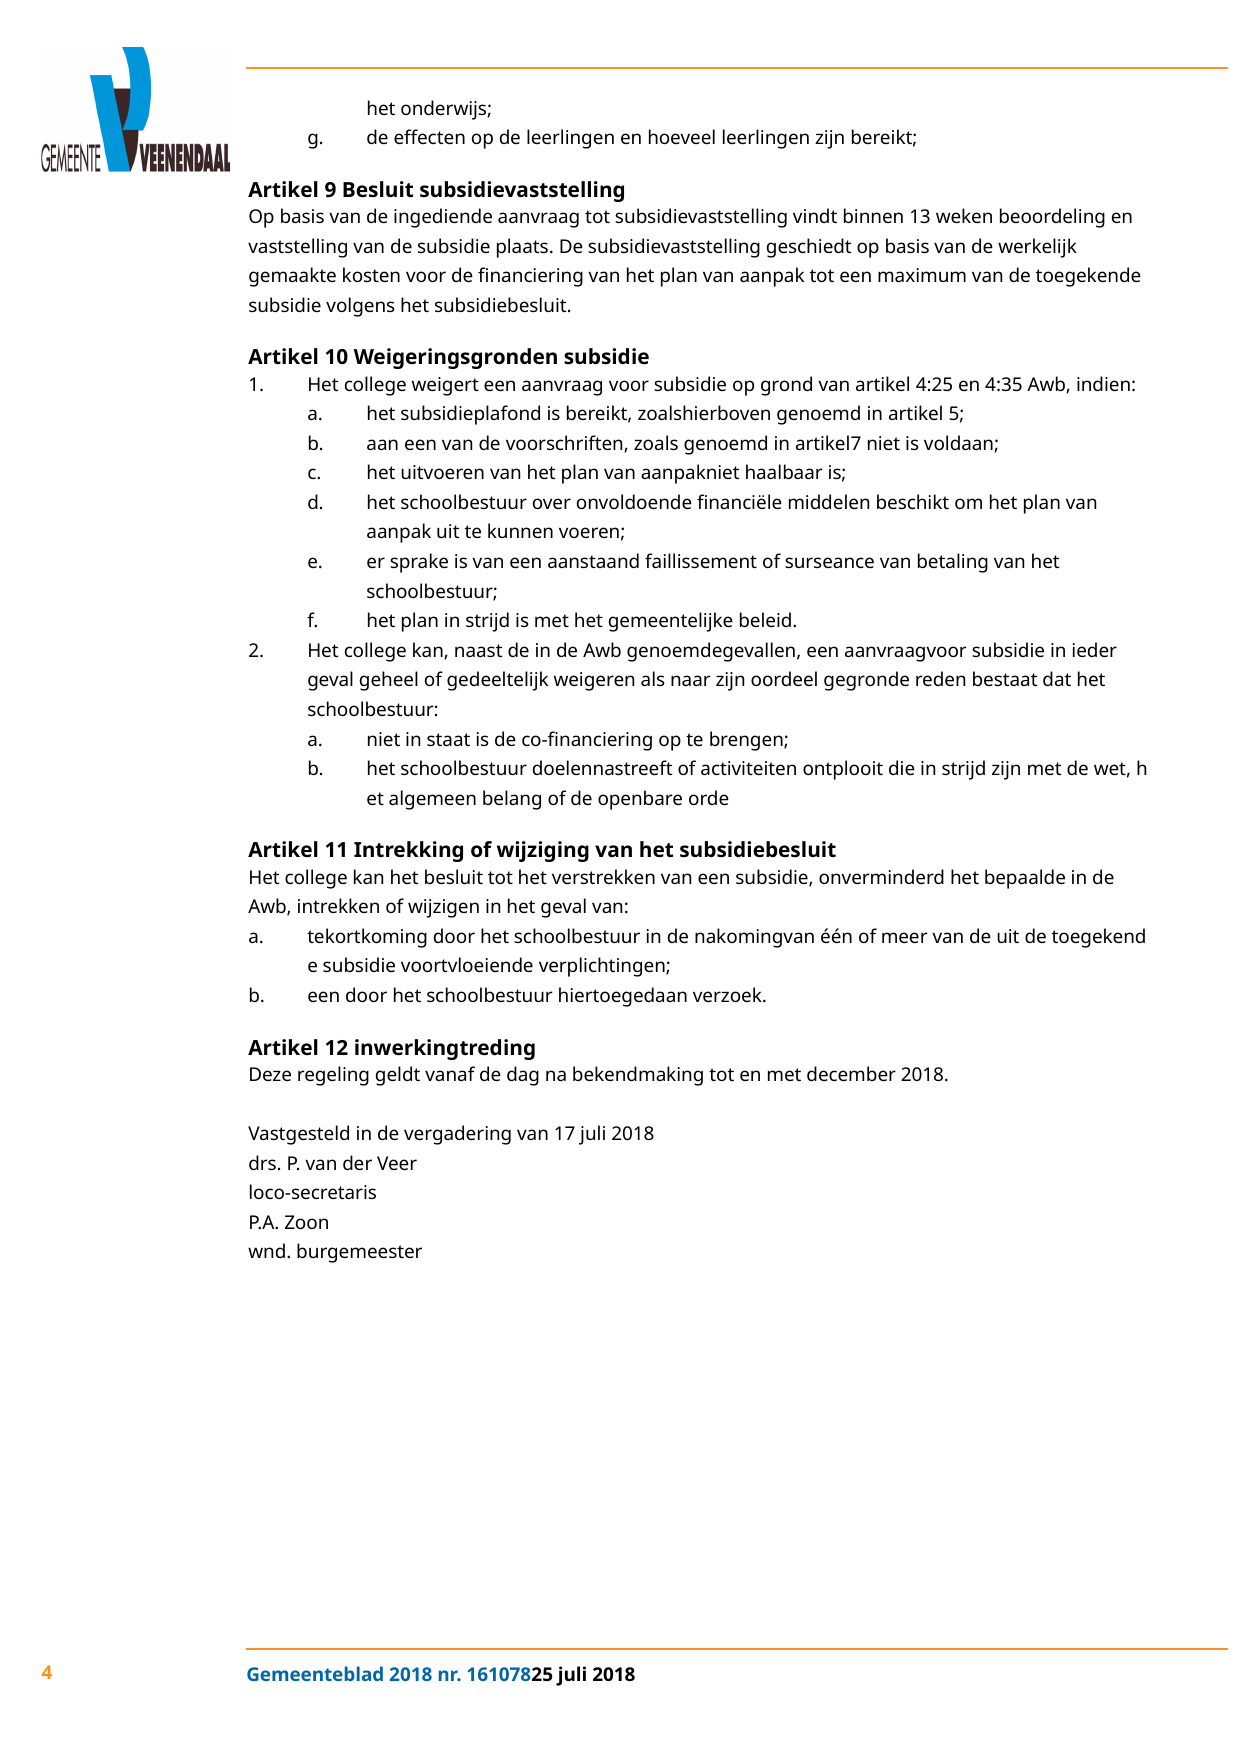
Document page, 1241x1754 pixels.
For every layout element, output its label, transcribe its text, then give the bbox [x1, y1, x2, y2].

text loco-secretaris [248, 1179, 1152, 1205]
text Op basis van de ingediende aanvraag tot subsidievaststelling vindt binnen 13 weken beoordeling en vaststelling van de subsidie plaats. De subsidievaststelling geschiedt op basis van de werkelijk gemaakte kosten voor de financiering van het plan van aanpak tot een maximum van de toegekende subsidie volgens het subsidiebesluit. [248, 203, 1152, 318]
picture [41, 47, 130, 172]
list het plan in strijd is met het gemeentelijke beleid. [307, 607, 1152, 633]
list het schoolbestuur over onvoldoende financiële middelen beschikt om het plan van aanpak uit te kunnen voeren; [307, 489, 1152, 544]
list Het college weigert een aanvraag voor subsidie op grond van artikel 4:25 en 4:35 Awb, indien: [248, 371, 1152, 397]
text Artikel 10 Weigeringsgronden subsidie [248, 342, 1152, 371]
text Het college kan het besluit tot het verstrekken van een subsidie, onverminderd het bepaalde in de Awb, intrekken of wijzigen in het geval van: [248, 864, 1152, 919]
list niet in staat is de co-financiering op te brengen; [307, 726, 1152, 752]
text Artikel 11 Intrekking of wijziging van het subsidiebesluit [248, 835, 1152, 864]
list het schoolbestuur doelennastreeft of activiteiten ontplooit die in strijd zijn met de wet, het algemeen belang of de openbare orde [307, 755, 1152, 811]
text wnd. burgemeester [248, 1238, 1152, 1264]
list aan een van de voorschriften, zoals genoemd in artikel7 niet is voldaan; [307, 430, 1152, 456]
text drs. P. van der Veer [248, 1150, 1152, 1176]
list tekortkoming door het schoolbestuur in de nakomingvan één of meer van de uit de toegekende subsidie voortvloeiende verplichtingen; [248, 923, 1152, 978]
list een door het schoolbestuur hiertoegedaan verzoek. [248, 982, 1152, 1008]
picture [123, 47, 231, 172]
text P.A. Zoon [248, 1209, 1152, 1235]
list het subsidieplafond is bereikt, zoalshierboven genoemd in artikel 5; [307, 400, 1152, 426]
list Het college kan, naast de in de Awb genoemdegevallen, een aanvraagvoor subsidie in ieder geval geheel of gedeeltelijk weigeren als naar zijn oordeel gegronde reden bestaat dat het schoolbestuur: [248, 637, 1152, 722]
list het uitvoeren van het plan van aanpakniet haalbaar is; [307, 459, 1152, 485]
list er sprake is van een aanstaand faillissement of surseance van betaling van het schoolbestuur; [307, 548, 1152, 604]
list de effecten op de leerlingen en hoeveel leerlingen zijn bereikt; [307, 124, 1152, 150]
text Artikel 9 Besluit subsidievaststelling [248, 175, 1152, 203]
text Artikel 12 inwerkingtreding [248, 1033, 1152, 1061]
text Deze regeling geldt vanaf de dag na bekendmaking tot en met december 2018. [248, 1061, 1152, 1087]
text Vastgesteld in de vergadering van 17 juli 2018 [248, 1120, 1152, 1146]
list het onderwijs; [307, 95, 1152, 121]
